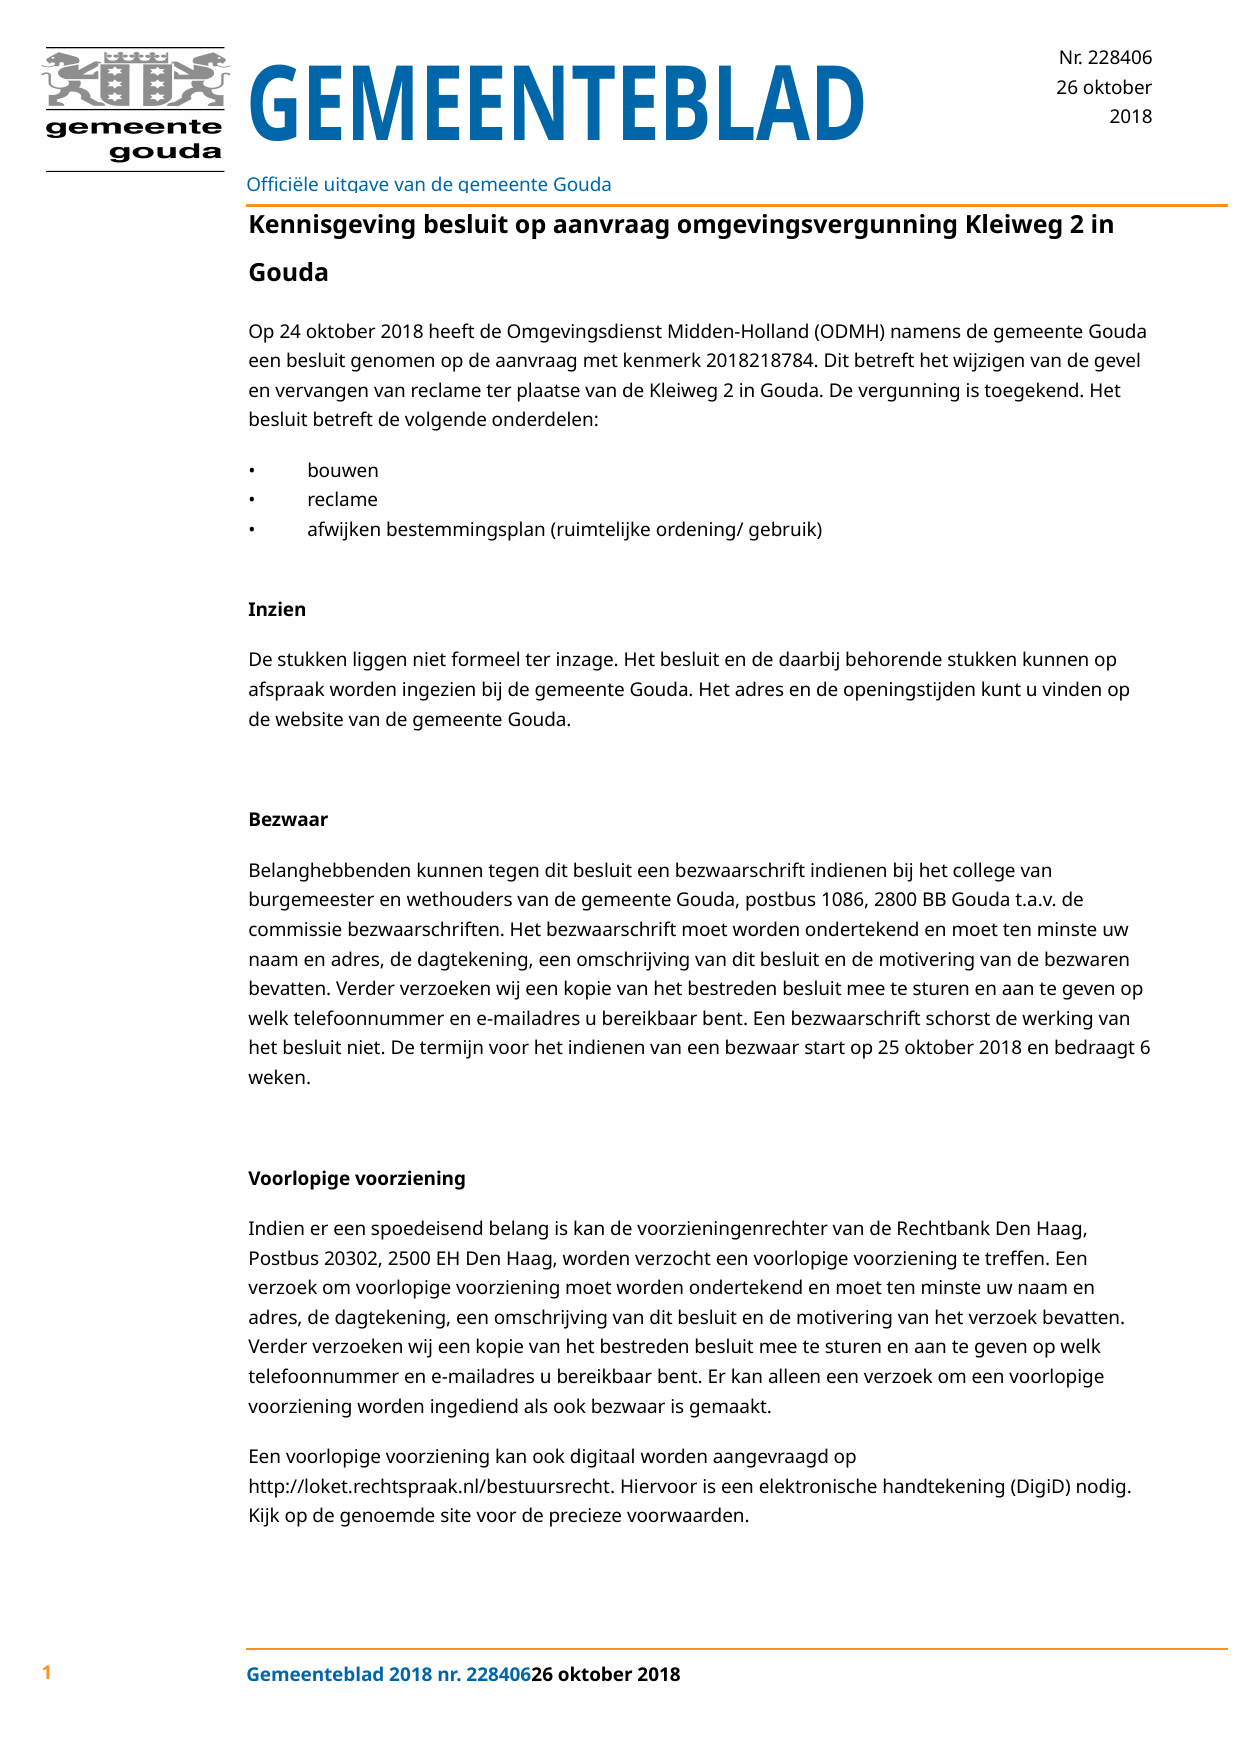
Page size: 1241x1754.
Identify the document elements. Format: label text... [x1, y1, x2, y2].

list bouwen [248, 457, 1152, 483]
text Indien er een spoedeisend belang is kan de voorzieningenrechter van de Rechtbank Den Haag, Postbus 20302, 2500 EH Den Haag, worden verzocht een voorlopige voorziening te treffen. Een verzoek om voorlopige voorziening moet worden ondertekend en moet ten minste uw naam en adres, de dagtekening, een omschrijving van dit besluit en de motivering van het verzoek bevatten. Verder verzoeken wij een kopie van het bestreden besluit mee te sturen en aan te geven op welk telefoonnummer en e-mailadres u bereikbaar bent. Er kan alleen een verzoek om een voorlopige voorziening worden ingediend als ook bezwaar is gemaakt. [248, 1215, 1152, 1419]
list afwijken bestemmingsplan (ruimtelijke ordening/ gebruik) [248, 516, 1152, 542]
text Kennisgeving besluit op aanvraag omgevingsvergunning Kleiweg 2 in Gouda [248, 207, 1152, 288]
text De stukken liggen niet formeel ter inzage. Het besluit en de daarbij behorende stukken kunnen op afspraak worden ingezien bij de gemeente Gouda. Het adres en de openingstijden kunt u vinden op de website van de gemeente Gouda. [248, 647, 1152, 732]
text Bezwaar [248, 807, 1152, 832]
text Inzien [248, 596, 1152, 622]
text Belanghebbenden kunnen tegen dit besluit een bezwaarschrift indienen bij het college van burgemeester en wethouders van de gemeente Gouda, postbus 1086, 2800 BB Gouda t.a.v. de commissie bezwaarschriften. Het bezwaarschrift moet worden ondertekend en moet ten minste uw naam en adres, de dagtekening, een omschrijving van dit besluit en de motivering van de bezwaren bevatten. Verder verzoeken wij een kopie van het bestreden besluit mee te sturen en aan te geven op welk telefoonnummer en e-mailadres u bereikbaar bent. Een bezwaarschrift schorst de werking van het besluit niet. De termijn voor het indienen van een bezwaar start op 25 oktober 2018 en bedraagt 6 weken. [248, 857, 1152, 1090]
text Een voorlopige voorziening kan ook digitaal worden aangevraagd op http://loket.rechtspraak.nl/bestuursrecht. Hiervoor is een elektronische handtekening (DigiD) nodig. Kijk op de genoemde site voor de precieze voorwaarden. [248, 1443, 1152, 1528]
picture [41, 47, 231, 172]
text Op 24 oktober 2018 heeft de Omgevingsdienst Midden-Holland (ODMH) namens de gemeente Gouda een besluit genomen op de aanvraag met kenmerk 2018218784. Dit betreft het wijzigen van de gevel en vervangen van reclame ter plaatse van de Kleiweg 2 in Gouda. De vergunning is toegekend. Het besluit betreft de volgende onderdelen: [248, 318, 1152, 432]
list reclame [248, 487, 1152, 512]
text Voorlopige voorziening [248, 1165, 1152, 1191]
